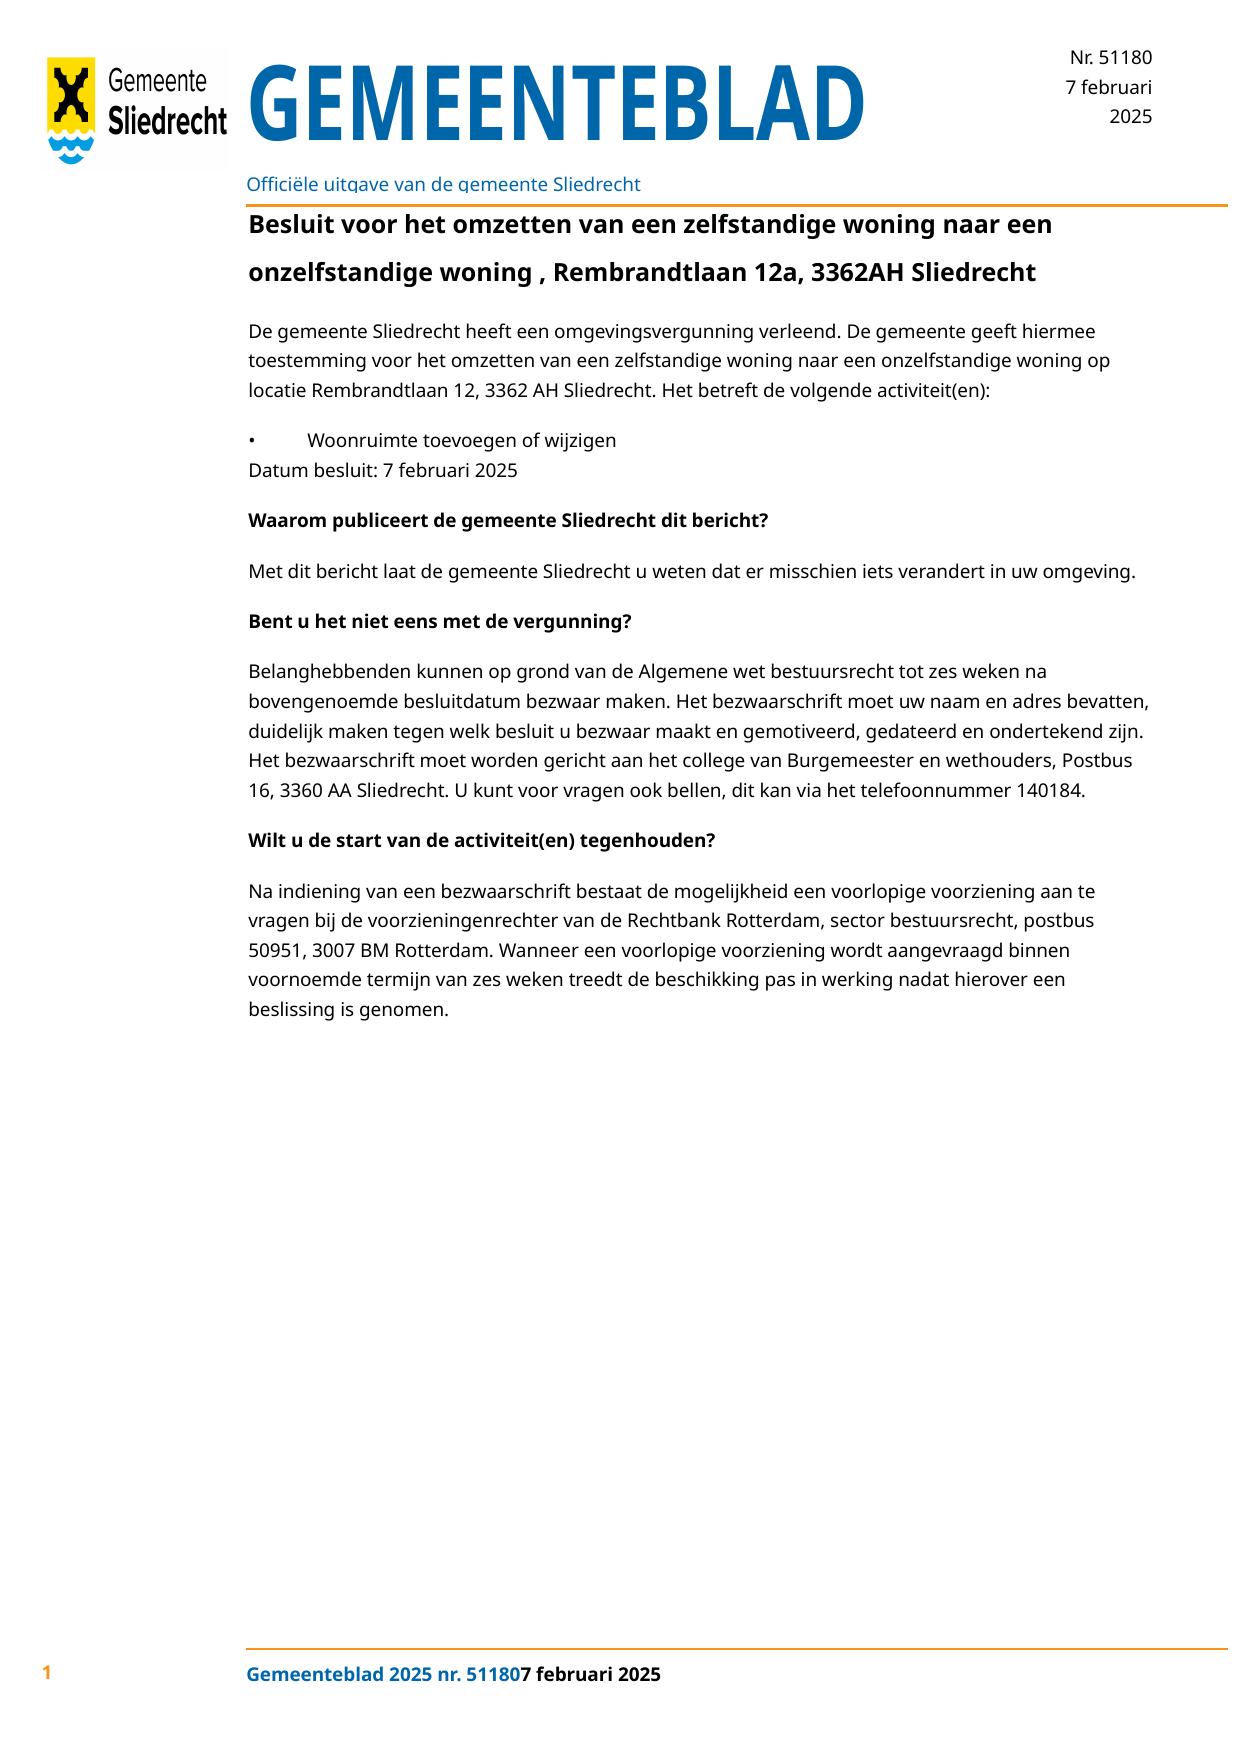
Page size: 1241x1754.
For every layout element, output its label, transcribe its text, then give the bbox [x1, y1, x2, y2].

text Waarom publiceert de gemeente Sliedrecht dit bericht? [248, 507, 1152, 533]
text Bent u het niet eens met de vergunning? [248, 608, 1152, 634]
text Wilt u de start van de activiteit(en) tegenhouden? [248, 827, 1152, 853]
text Met dit bericht laat de gemeente Sliedrecht u weten dat er misschien iets verandert in uw omgeving. [248, 558, 1152, 584]
text Datum besluit: 7 februari 2025 [248, 457, 1152, 483]
text De gemeente Sliedrecht heeft een omgevingsvergunning verleend. De gemeente geeft hiermee toestemming voor het omzetten van een zelfstandige woning naar een onzelfstandige woning op locatie Rembrandtlaan 12, 3362 AH Sliedrecht. Het betreft de volgende activiteit(en): [248, 318, 1152, 403]
text Belanghebbenden kunnen op grond van de Algemene wet bestuursrecht tot zes weken na bovengenoemde besluitdatum bezwaar maken. Het bezwaarschrift moet uw naam en adres bevatten, duidelijk maken tegen welk besluit u bezwaar maakt en gemotiveerd, gedateerd en ondertekend zijn. Het bezwaarschrift moet worden gericht aan het college van Burgemeester en wethouders, Postbus 16, 3360 AA Sliedrecht. U kunt voor vragen ook bellen, dit kan via het telefoonnummer 140184. [248, 659, 1152, 803]
picture [41, 47, 231, 172]
text Besluit voor het omzetten van een zelfstandige woning naar een onzelfstandige woning , Rembrandtlaan 12a, 3362AH Sliedrecht [248, 207, 1152, 288]
text Na indiening van een bezwaarschrift bestaat de mogelijkheid een voorlopige voorziening aan te vragen bij de voorzieningenrechter van de Rechtbank Rotterdam, sector bestuursrecht, postbus 50951, 3007 BM Rotterdam. Wanneer een voorlopige voorziening wordt aangevraagd binnen voornoemde termijn van zes weken treedt de beschikking pas in werking nadat hierover een beslissing is genomen. [248, 878, 1152, 1022]
list Woonruimte toevoegen of wijzigen [248, 427, 1152, 453]
